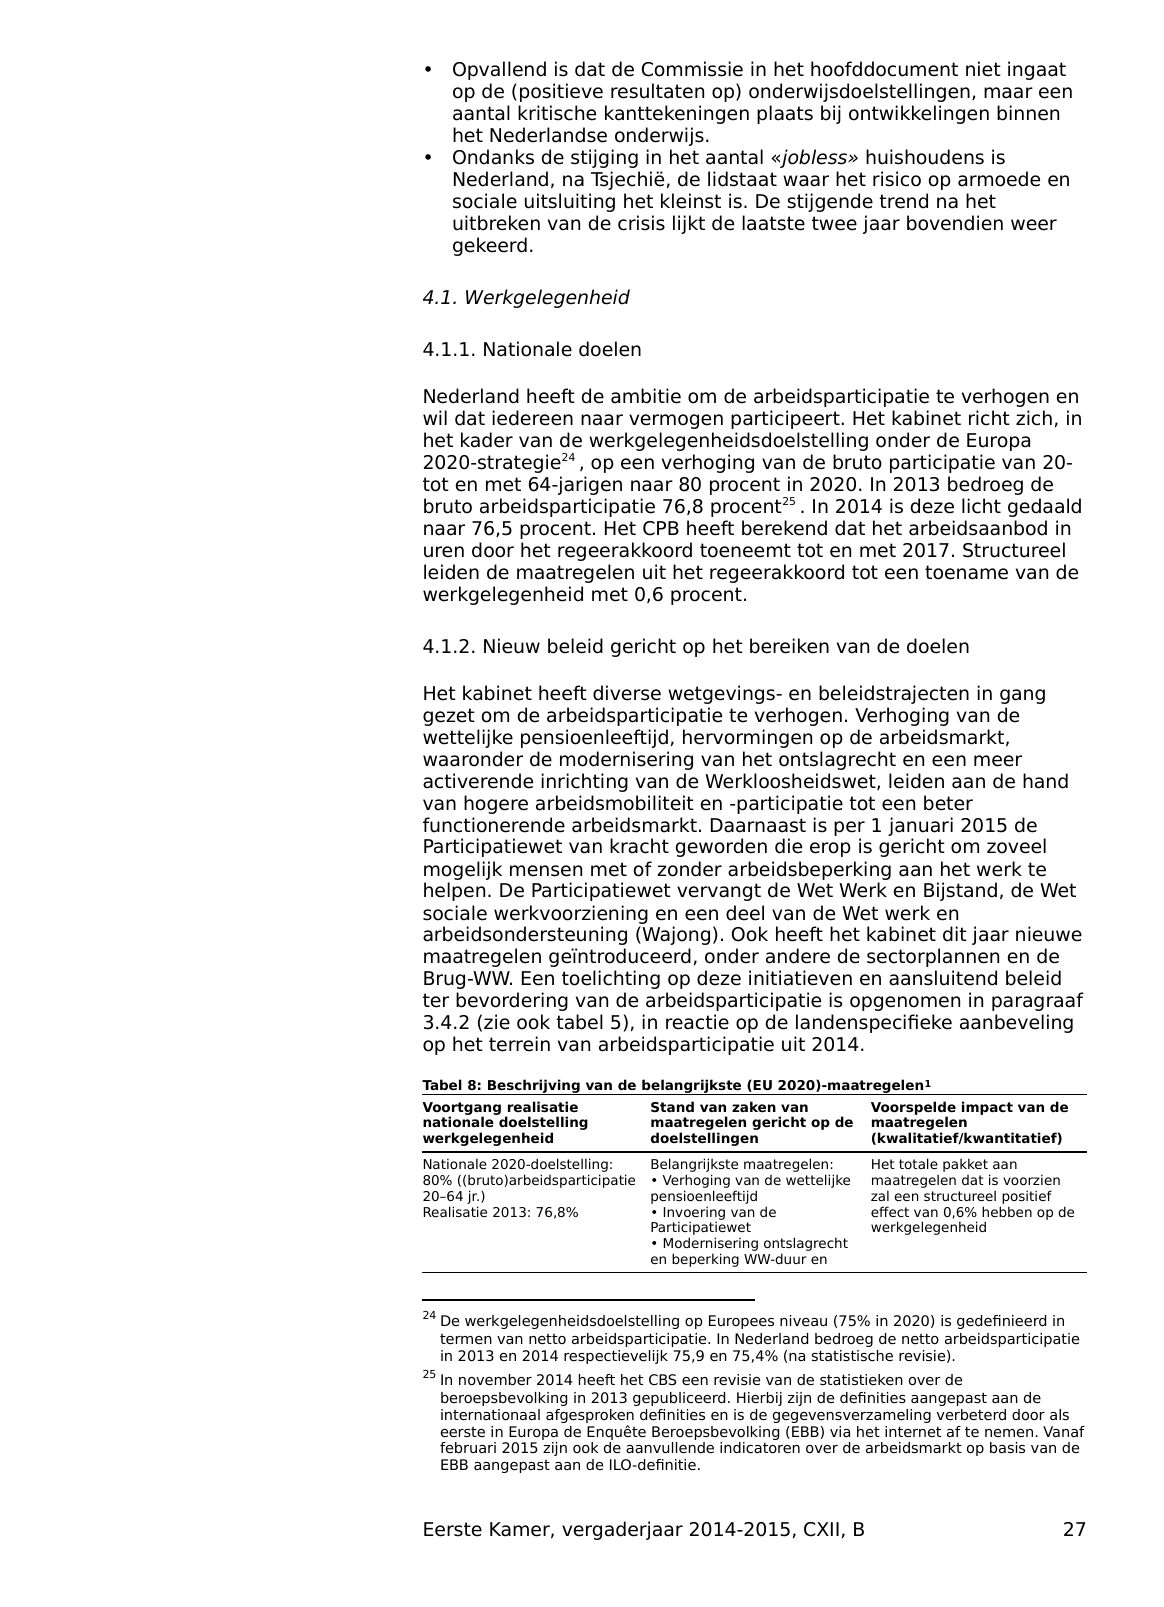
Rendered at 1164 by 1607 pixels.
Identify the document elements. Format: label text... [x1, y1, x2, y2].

text Het kabinet heeft diverse wetgevings- en beleidstrajecten in gang gezet om de arbeidsparticipatie te verhogen. Verhoging van de wettelijke pensioenleeftijd, hervormingen op de arbeidsmarkt, waaronder de modernisering van het ontslagrecht en een meer activerende inrichting van de Werkloosheidswet, leiden aan de hand van hogere arbeidsmobiliteit en -participatie tot een beter functionerende arbeidsmarkt. Daarnaast is per 1 januari 2015 de Participatiewet van kracht geworden die erop is gericht om zoveel mogelijk mensen met of zonder arbeidsbeperking aan het werk te helpen. De Participatiewet vervangt de Wet Werk en Bijstand, de Wet sociale werkvoorziening en een deel van de Wet werk en arbeidsondersteuning (Wajong). Ook heeft het kabinet dit jaar nieuwe maatregelen geïntroduceerd, onder andere de sectorplannen en de Brug-WW. Een toelichting op deze initiatieven en aansluitend beleid ter bevordering van de arbeidsparticipatie is opgenomen in paragraaf 3.4.2 (zie ook tabel 5), in reactie op de landenspecifieke aanbeveling op het terrein van arbeidsparticipatie uit 2014. [422, 683, 1087, 1056]
table_header Tabel 8: Beschrijving van de belangrijkste (EU 2020)-maatregelen1 [422, 1078, 1087, 1094]
text • Opvallend is dat de Commissie in het hoofddocument niet ingaat op de (positieve resultaten op) onderwijsdoelstellingen, maar een aantal kritische kanttekeningen plaats bij ontwikkelingen binnen het Nederlandse onderwijs. [422, 59, 1087, 147]
table_cell Het totale pakket aan maatregelen dat is voorzien zal een structureel positief effect van 0,6% hebben op de werkgelegenheid [865, 1153, 1087, 1272]
table_cell Nationale 2020-doelstelling: 80% ((bruto)arbeidsparticipatie 20–64 jr.) Realisatie 2013: 76,8% [422, 1153, 644, 1272]
text De werkgelegenheidsdoelstelling op Europees niveau (75% in 2020) is gedefinieerd in termen van netto arbeidsparticipatie. In Nederland bedroeg de netto arbeidsparticipatie in 2013 en 2014 respectievelijk 75,9 en 75,4% (na statistische revisie). [422, 1309, 1087, 1365]
subtitle 4.1. Werkgelegenheid [422, 287, 1087, 309]
subtitle 4.1.2. Nieuw beleid gericht op het bereiken van de doelen [422, 636, 1087, 658]
table_cell Belangrijkste maatregelen: • Verhoging van de wettelijke pensioenleeftijd • Invoering van de Participatiewet • Modernisering ontslagrecht en beperking WW-duur en [644, 1153, 865, 1272]
text • Ondanks de stijging in het aantal «jobless» huishoudens is Nederland, na Tsjechië, de lidstaat waar het risico op armoede en sociale uitsluiting het kleinst is. De stijgende trend na het uitbreken van de crisis lijkt de laatste twee jaar bovendien weer gekeerd. [422, 147, 1087, 257]
table_cell Voortgang realisatie nationale doelstelling werkgelegenheid [422, 1095, 644, 1151]
table_cell Stand van zaken van maatregelen gericht op de doelstellingen [644, 1095, 865, 1151]
table_cell Voorspelde impact van de maatregelen (kwalitatief/kwantitatief) [865, 1095, 1087, 1151]
text In november 2014 heeft het CBS een revisie van de statistieken over de beroepsbevolking in 2013 gepubliceerd. Hierbij zijn de definities aangepast aan de internationaal afgesproken definities en is de gegevensverzameling verbeterd door als eerste in Europa de Enquête Beroepsbevolking (EBB) via het internet af te nemen. Vanaf februari 2015 zijn ook de aanvullende indicatoren over de arbeidsmarkt op basis van de EBB aangepast aan de ILO-definitie. [422, 1368, 1087, 1474]
subtitle 4.1.1. Nationale doelen [422, 339, 1087, 361]
text Nederland heeft de ambitie om de arbeidsparticipatie te verhogen en wil dat iedereen naar vermogen participeert. Het kabinet richt zich, in het kader van de werkgelegenheidsdoelstelling onder de Europa 2020-strategie, op een verhoging van de bruto participatie van 20- tot en met 64-jarigen naar 80 procent in 2020. In 2013 bedroeg de bruto arbeidsparticipatie 76,8 procent. In 2014 is deze licht gedaald naar 76,5 procent. Het CPB heeft berekend dat het arbeidsaanbod in uren door het regeerakkoord toeneemt tot en met 2017. Structureel leiden de maatregelen uit het regeerakkoord tot een toename van de werkgelegenheid met 0,6 procent. [422, 386, 1087, 606]
